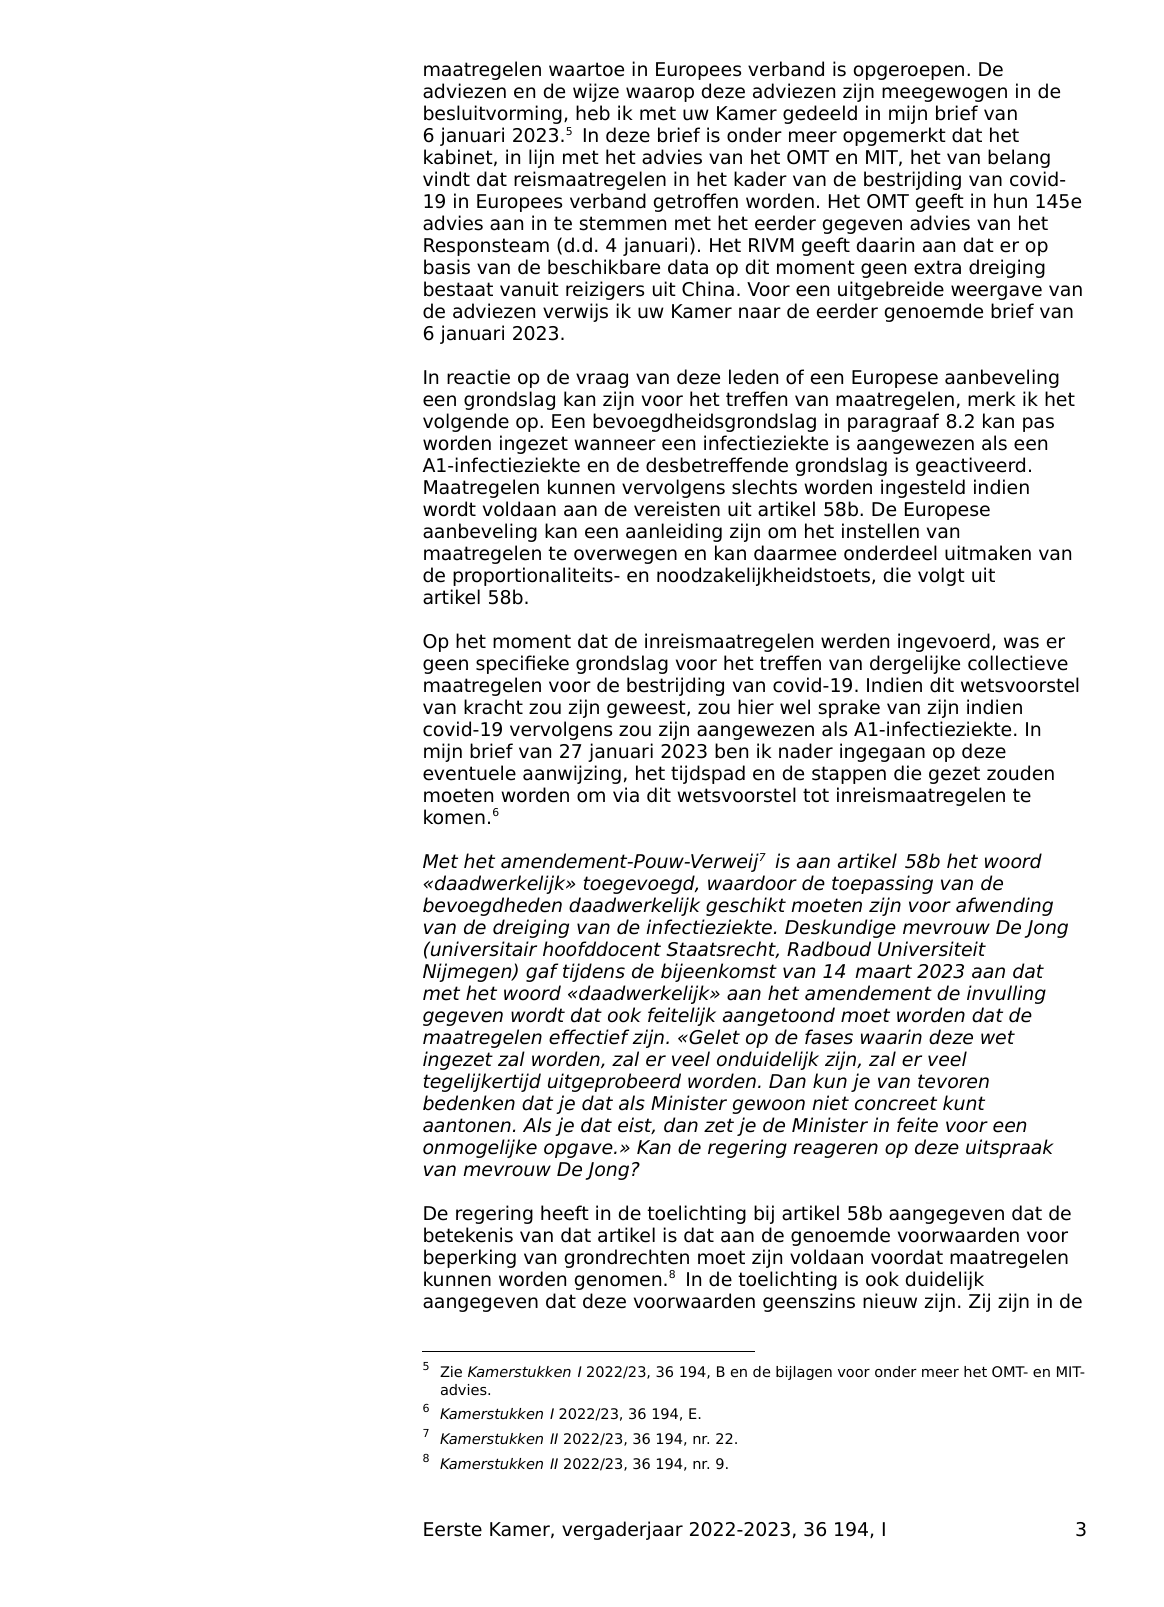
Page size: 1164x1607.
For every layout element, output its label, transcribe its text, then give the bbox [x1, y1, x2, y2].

text Met het amendement-Pouw-Verweij is aan artikel 58b het woord «daadwerkelijk» toegevoegd, waardoor de toepassing van de bevoegdheden daadwerkelijk geschikt moeten zijn voor afwending van de dreiging van de infectieziekte. Deskundige mevrouw De Jong (universitair hoofddocent Staatsrecht, Radboud Universiteit Nijmegen) gaf tijdens de bijeenkomst van 14 maart 2023 aan dat met het woord «daadwerkelijk» aan het amendement de invulling gegeven wordt dat ook feitelijk aangetoond moet worden dat de maatregelen effectief zijn. «Gelet op de fases waarin deze wet ingezet zal worden, zal er veel onduidelijk zijn, zal er veel tegelijkertijd uitgeprobeerd worden. Dan kun je van tevoren bedenken dat je dat als Minister gewoon niet concreet kunt aantonen. Als je dat eist, dan zet je de Minister in feite voor een onmogelijke opgave.» Kan de regering reageren op deze uitspraak van mevrouw De Jong? [422, 851, 1087, 1181]
text Op het moment dat de inreismaatregelen werden ingevoerd, was er geen specifieke grondslag voor het treffen van dergelijke collectieve maatregelen voor de bestrijding van covid-19. Indien dit wetsvoorstel van kracht zou zijn geweest, zou hier wel sprake van zijn indien covid-19 vervolgens zou zijn aangewezen als A1-infectieziekte. In mijn brief van 27 januari 2023 ben ik nader ingegaan op deze eventuele aanwijzing, het tijdspad en de stappen die gezet zouden moeten worden om via dit wetsvoorstel tot inreismaatregelen te komen. [422, 631, 1087, 829]
text In reactie op de vraag van deze leden of een Europese aanbeveling een grondslag kan zijn voor het treffen van maatregelen, merk ik het volgende op. Een bevoegdheidsgrondslag in paragraaf 8.2 kan pas worden ingezet wanneer een infectieziekte is aangewezen als een A1-infectieziekte en de desbetreffende grondslag is geactiveerd. Maatregelen kunnen vervolgens slechts worden ingesteld indien wordt voldaan aan de vereisten uit artikel 58b. De Europese aanbeveling kan een aanleiding zijn om het instellen van maatregelen te overwegen en kan daarmee onderdeel uitmaken van de proportionaliteits- en noodzakelijkheidstoets, die volgt uit artikel 58b. [422, 367, 1087, 609]
text Kamerstukken II 2022/23, 36 194, nr. 22. [422, 1427, 1087, 1449]
text De regering heeft in de toelichting bij artikel 58b aangegeven dat de betekenis van dat artikel is dat aan de genoemde voorwaarden voor beperking van grondrechten moet zijn voldaan voordat maatregelen kunnen worden genomen. In de toelichting is ook duidelijk aangegeven dat deze voorwaarden geenszins nieuw zijn. Zij zijn in de [422, 1203, 1087, 1313]
text Kamerstukken I 2022/23, 36 194, E. [422, 1402, 1087, 1424]
text Zie Kamerstukken I 2022/23, 36 194, B en de bijlagen voor onder meer het OMT- en MIT-advies. [422, 1360, 1087, 1399]
text maatregelen waartoe in Europees verband is opgeroepen. De adviezen en de wijze waarop deze adviezen zijn meegewogen in de besluitvorming, heb ik met uw Kamer gedeeld in mijn brief van 6 januari 2023. In deze brief is onder meer opgemerkt dat het kabinet, in lijn met het advies van het OMT en MIT, het van belang vindt dat reismaatregelen in het kader van de bestrijding van covid-19 in Europees verband getroffen worden. Het OMT geeft in hun 145e advies aan in te stemmen met het eerder gegeven advies van het Responsteam (d.d. 4 januari). Het RIVM geeft daarin aan dat er op basis van de beschikbare data op dit moment geen extra dreiging bestaat vanuit reizigers uit China. Voor een uitgebreide weergave van de adviezen verwijs ik uw Kamer naar de eerder genoemde brief van 6 januari 2023. [422, 59, 1087, 345]
text Kamerstukken II 2022/23, 36 194, nr. 9. [422, 1452, 1087, 1474]
